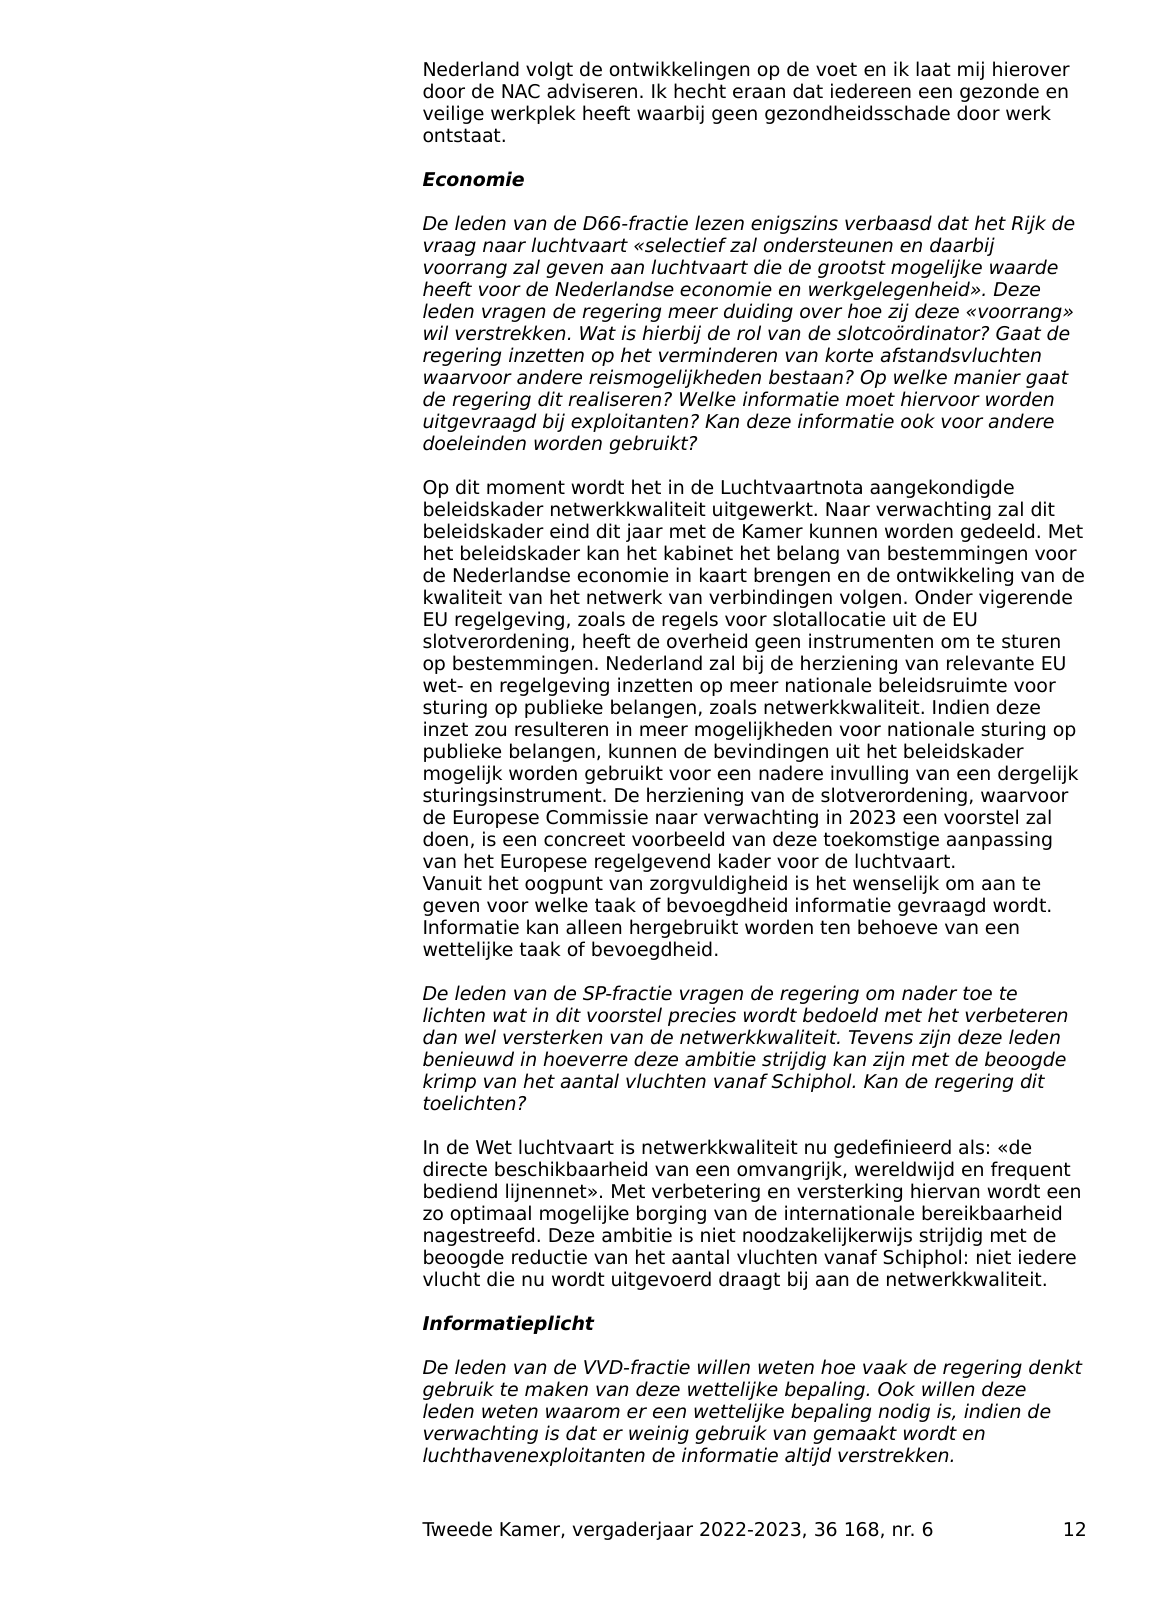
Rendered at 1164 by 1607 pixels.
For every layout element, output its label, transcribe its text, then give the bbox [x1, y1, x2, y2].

subtitle Informatieplicht [422, 1313, 1087, 1335]
text De leden van de D66-fractie lezen enigszins verbaasd dat het Rijk de vraag naar luchtvaart «selectief zal ondersteunen en daarbij voorrang zal geven aan luchtvaart die de grootst mogelijke waarde heeft voor de Nederlandse economie en werkgelegenheid». Deze leden vragen de regering meer duiding over hoe zij deze «voorrang» wil verstrekken. Wat is hierbij de rol van de slotcoördinator? Gaat de regering inzetten op het verminderen van korte afstandsvluchten waarvoor andere reismogelijkheden bestaan? Op welke manier gaat de regering dit realiseren? Welke informatie moet hiervoor worden uitgevraagd bij exploitanten? Kan deze informatie ook voor andere doeleinden worden gebruikt? [422, 213, 1087, 455]
text Op dit moment wordt het in de Luchtvaartnota aangekondigde beleidskader netwerkkwaliteit uitgewerkt. Naar verwachting zal dit beleidskader eind dit jaar met de Kamer kunnen worden gedeeld. Met het beleidskader kan het kabinet het belang van bestemmingen voor de Nederlandse economie in kaart brengen en de ontwikkeling van de kwaliteit van het netwerk van verbindingen volgen. Onder vigerende EU regelgeving, zoals de regels voor slotallocatie uit de EU slotverordening, heeft de overheid geen instrumenten om te sturen op bestemmingen. Nederland zal bij de herziening van relevante EU wet- en regelgeving inzetten op meer nationale beleidsruimte voor sturing op publieke belangen, zoals netwerkkwaliteit. Indien deze inzet zou resulteren in meer mogelijkheden voor nationale sturing op publieke belangen, kunnen de bevindingen uit het beleidskader mogelijk worden gebruikt voor een nadere invulling van een dergelijk sturingsinstrument. De herziening van de slotverordening, waarvoor de Europese Commissie naar verwachting in 2023 een voorstel zal doen, is een concreet voorbeeld van deze toekomstige aanpassing van het Europese regelgevend kader voor de luchtvaart. [422, 477, 1087, 873]
text In de Wet luchtvaart is netwerkkwaliteit nu gedefinieerd als: «de directe beschikbaarheid van een omvangrijk, wereldwijd en frequent bediend lijnennet». Met verbetering en versterking hiervan wordt een zo optimaal mogelijke borging van de internationale bereikbaarheid nagestreefd. Deze ambitie is niet noodzakelijkerwijs strijdig met de beoogde reductie van het aantal vluchten vanaf Schiphol: niet iedere vlucht die nu wordt uitgevoerd draagt bij aan de netwerkkwaliteit. [422, 1137, 1087, 1291]
text De leden van de SP-fractie vragen de regering om nader toe te lichten wat in dit voorstel precies wordt bedoeld met het verbeteren dan wel versterken van de netwerkkwaliteit. Tevens zijn deze leden benieuwd in hoeverre deze ambitie strijdig kan zijn met de beoogde krimp van het aantal vluchten vanaf Schiphol. Kan de regering dit toelichten? [422, 983, 1087, 1115]
text Vanuit het oogpunt van zorgvuldigheid is het wenselijk om aan te geven voor welke taak of bevoegdheid informatie gevraagd wordt. Informatie kan alleen hergebruikt worden ten behoeve van een wettelijke taak of bevoegdheid. [422, 873, 1087, 961]
subtitle Economie [422, 169, 1087, 191]
text Nederland volgt de ontwikkelingen op de voet en ik laat mij hierover door de NAC adviseren. Ik hecht eraan dat iedereen een gezonde en veilige werkplek heeft waarbij geen gezondheidsschade door werk ontstaat. [422, 59, 1087, 147]
text De leden van de VVD-fractie willen weten hoe vaak de regering denkt gebruik te maken van deze wettelijke bepaling. Ook willen deze leden weten waarom er een wettelijke bepaling nodig is, indien de verwachting is dat er weinig gebruik van gemaakt wordt en luchthavenexploitanten de informatie altijd verstrekken. [422, 1357, 1087, 1467]
